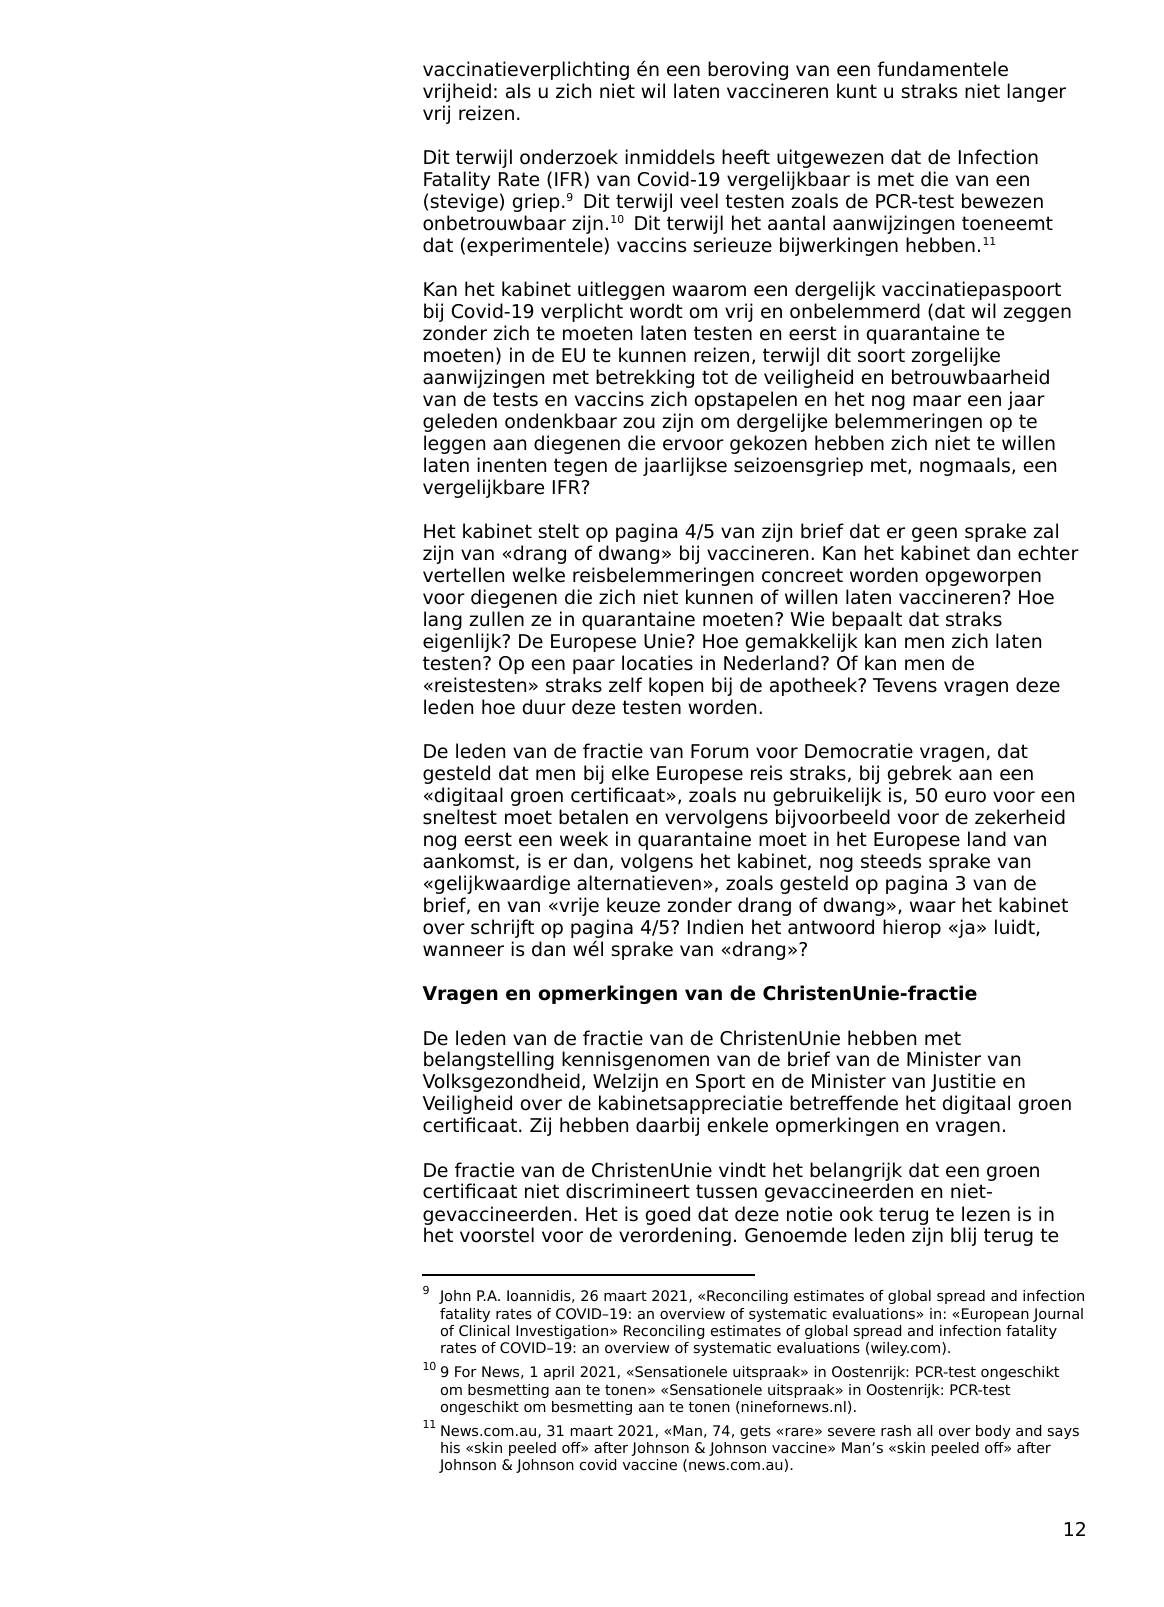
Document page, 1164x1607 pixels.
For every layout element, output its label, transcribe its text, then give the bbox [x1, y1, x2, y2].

text Het kabinet stelt op pagina 4/5 van zijn brief dat er geen sprake zal zijn van «drang of dwang» bij vaccineren. Kan het kabinet dan echter vertellen welke reisbelemmeringen concreet worden opgeworpen voor diegenen die zich niet kunnen of willen laten vaccineren? Hoe lang zullen ze in quarantaine moeten? Wie bepaalt dat straks eigenlijk? De Europese Unie? Hoe gemakkelijk kan men zich laten testen? Op een paar locaties in Nederland? Of kan men de «reistesten» straks zelf kopen bij de apotheek? Tevens vragen deze leden hoe duur deze testen worden. [422, 521, 1087, 719]
subtitle Vragen en opmerkingen van de ChristenUnie-fractie [422, 983, 1087, 1005]
text 9 For News, 1 april 2021, «Sensationele uitspraak» in Oostenrijk: PCR-test ongeschikt om besmetting aan te tonen» «Sensationele uitspraak» in Oostenrijk: PCR-test ongeschikt om besmetting aan te tonen (ninefornews.nl). [422, 1360, 1087, 1416]
text Kan het kabinet uitleggen waarom een dergelijk vaccinatiepaspoort bij Covid-19 verplicht wordt om vrij en onbelemmerd (dat wil zeggen zonder zich te moeten laten testen en eerst in quarantaine te moeten) in de EU te kunnen reizen, terwijl dit soort zorgelijke aanwijzingen met betrekking tot de veiligheid en betrouwbaarheid van de tests en vaccins zich opstapelen en het nog maar een jaar geleden ondenkbaar zou zijn om dergelijke belemmeringen op te leggen aan diegenen die ervoor gekozen hebben zich niet te willen laten inenten tegen de jaarlijkse seizoensgriep met, nogmaals, een vergelijkbare IFR? [422, 279, 1087, 499]
text De fractie van de ChristenUnie vindt het belangrijk dat een groen certificaat niet discrimineert tussen gevaccineerden en niet-gevaccineerden. Het is goed dat deze notie ook terug te lezen is in het voorstel voor de verordening. Genoemde leden zijn blij terug te [422, 1159, 1087, 1247]
text John P.A. Ioannidis, 26 maart 2021, «Reconciling estimates of global spread and infection fatality rates of COVID–19: an overview of systematic evaluations» in: «European Journal of Clinical Investigation» Reconciling estimates of global spread and infection fatality rates of COVID–19: an overview of systematic evaluations (wiley.com). [422, 1284, 1087, 1357]
text News.com.au, 31 maart 2021, «Man, 74, gets «rare» severe rash all over body and says his «skin peeled off» after Johnson & Johnson vaccine» Man’s «skin peeled off» after Johnson & Johnson covid vaccine (news.com.au). [422, 1418, 1087, 1474]
text De leden van de fractie van de ChristenUnie hebben met belangstelling kennisgenomen van de brief van de Minister van Volksgezondheid, Welzijn en Sport en de Minister van Justitie en Veiligheid over de kabinetsappreciatie betreffende het digitaal groen certificaat. Zij hebben daarbij enkele opmerkingen en vragen. [422, 1027, 1087, 1137]
text De leden van de fractie van Forum voor Democratie vragen, dat gesteld dat men bij elke Europese reis straks, bij gebrek aan een «digitaal groen certificaat», zoals nu gebruikelijk is, 50 euro voor een sneltest moet betalen en vervolgens bijvoorbeeld voor de zekerheid nog eerst een week in quarantaine moet in het Europese land van aankomst, is er dan, volgens het kabinet, nog steeds sprake van «gelijkwaardige alternatieven», zoals gesteld op pagina 3 van de brief, en van «vrije keuze zonder drang of dwang», waar het kabinet over schrijft op pagina 4/5? Indien het antwoord hierop «ja» luidt, wanneer is dan wél sprake van «drang»? [422, 741, 1087, 961]
text vaccinatieverplichting én een beroving van een fundamentele vrijheid: als u zich niet wil laten vaccineren kunt u straks niet langer vrij reizen. [422, 59, 1087, 125]
text Dit terwijl onderzoek inmiddels heeft uitgewezen dat de Infection Fatality Rate (IFR) van Covid-19 vergelijkbaar is met die van een (stevige) griep. Dit terwijl veel testen zoals de PCR-test bewezen onbetrouwbaar zijn. Dit terwijl het aantal aanwijzingen toeneemt dat (experimentele) vaccins serieuze bijwerkingen hebben. [422, 147, 1087, 257]
